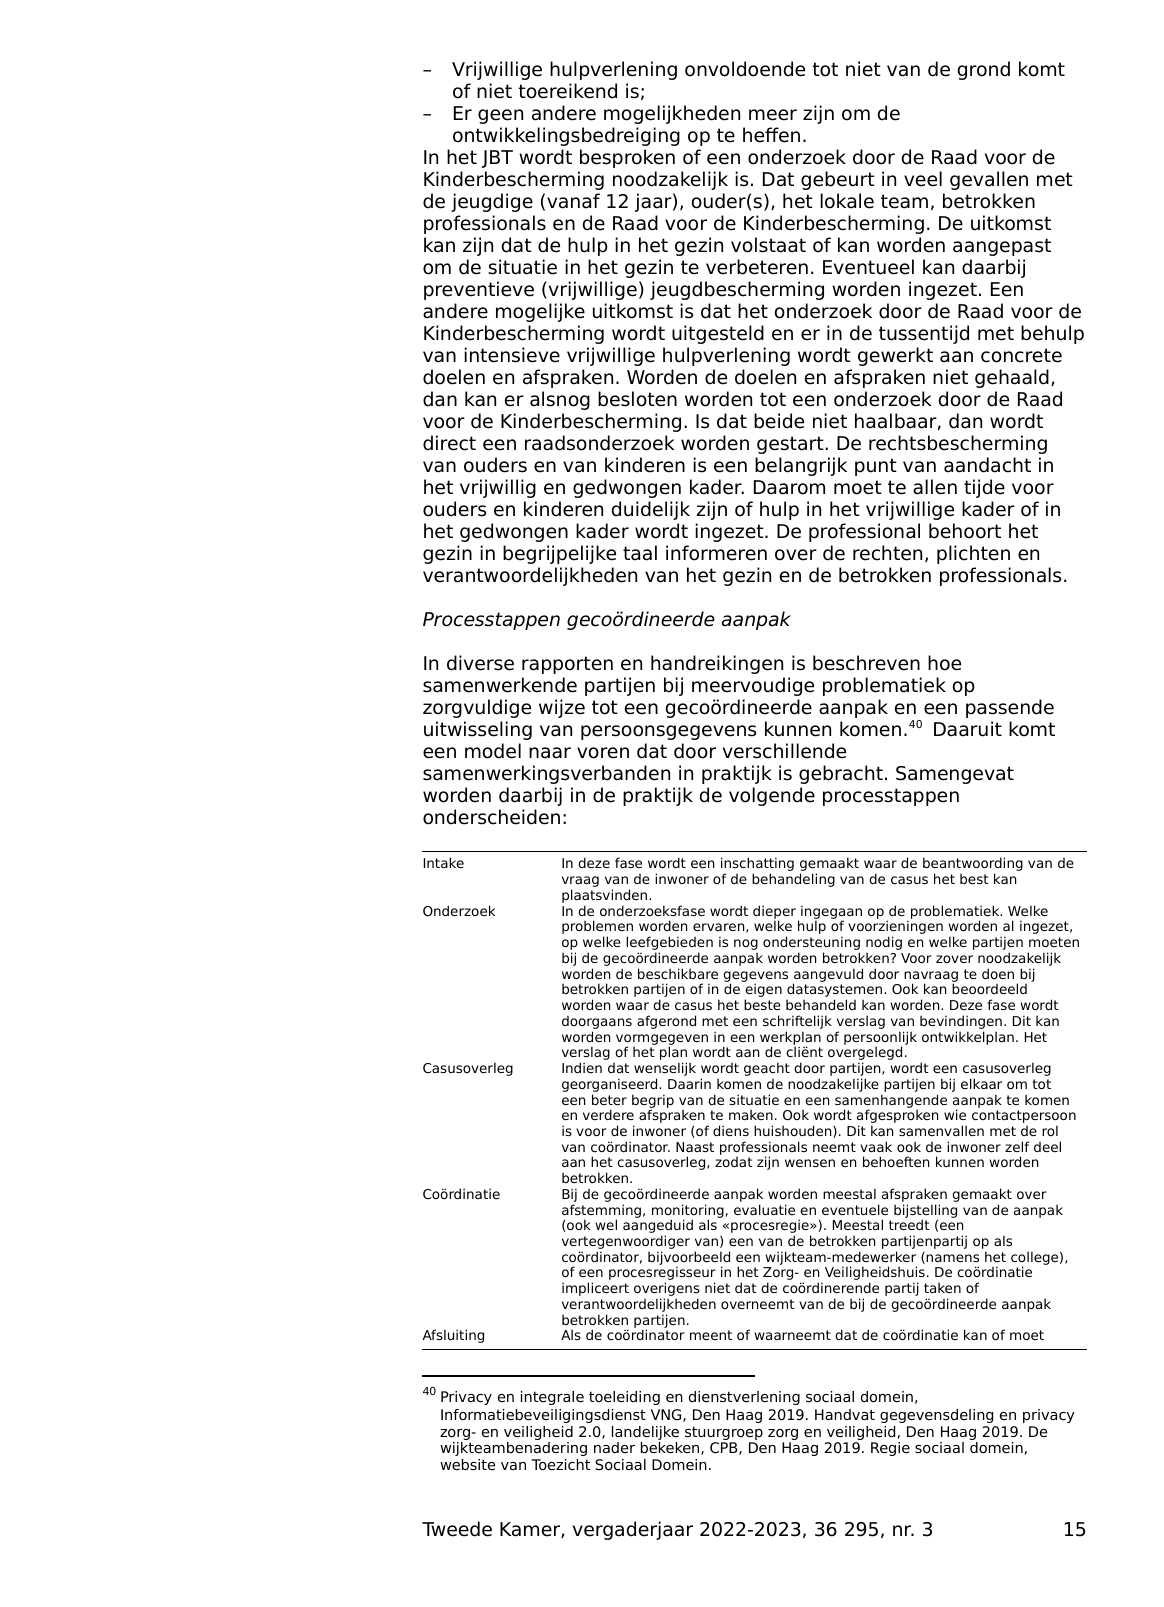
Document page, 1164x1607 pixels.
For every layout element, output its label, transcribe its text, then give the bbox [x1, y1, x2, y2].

text – Er geen andere mogelijkheden meer zijn om de ontwikkelingsbedreiging op te heffen. [422, 103, 1087, 147]
table_cell Bij de gecoördineerde aanpak worden meestal afspraken gemaakt over afstemming, monitoring, evaluatie en eventuele bijstelling van de aanpak (ook wel aangeduid als «procesregie»). Meestal treedt (een vertegenwoordiger van) een van de betrokken partijenpartij op als coördinator, bijvoorbeeld een wijkteam-medewerker (namens het college), of een procesregisseur in het Zorg- en Veiligheidshuis. De coördinatie impliceert overigens niet dat de coördinerende partij taken of verantwoordelijkheden overneemt van de bij de gecoördineerde aanpak betrokken partijen. [555, 1187, 1087, 1328]
table_cell Onderzoek [422, 904, 555, 1061]
table_cell Coördinatie [422, 1187, 555, 1328]
subtitle Processtappen gecoördineerde aanpak [422, 609, 1087, 631]
table_header Intake [422, 852, 555, 903]
table_cell Casusoverleg [422, 1061, 555, 1187]
text In het JBT wordt besproken of een onderzoek door de Raad voor de Kinderbescherming noodzakelijk is. Dat gebeurt in veel gevallen met de jeugdige (vanaf 12 jaar), ouder(s), het lokale team, betrokken professionals en de Raad voor de Kinderbescherming. De uitkomst kan zijn dat de hulp in het gezin volstaat of kan worden aangepast om de situatie in het gezin te verbeteren. Eventueel kan daarbij preventieve (vrijwillige) jeugdbescherming worden ingezet. Een andere mogelijke uitkomst is dat het onderzoek door de Raad voor de Kinderbescherming wordt uitgesteld en er in de tussentijd met behulp van intensieve vrijwillige hulpverlening wordt gewerkt aan concrete doelen en afspraken. Worden de doelen en afspraken niet gehaald, dan kan er alsnog besloten worden tot een onderzoek door de Raad voor de Kinderbescherming. Is dat beide niet haalbaar, dan wordt direct een raadsonderzoek worden gestart. De rechtsbescherming van ouders en van kinderen is een belangrijk punt van aandacht in het vrijwillig en gedwongen kader. Daarom moet te allen tijde voor ouders en kinderen duidelijk zijn of hulp in het vrijwillige kader of in het gedwongen kader wordt ingezet. De professional behoort het gezin in begrijpelijke taal informeren over de rechten, plichten en verantwoordelijkheden van het gezin en de betrokken professionals. [422, 147, 1087, 587]
table_cell Indien dat wenselijk wordt geacht door partijen, wordt een casusoverleg georganiseerd. Daarin komen de noodzakelijke partijen bij elkaar om tot een beter begrip van de situatie en een samenhangende aanpak te komen en verdere afspraken te maken. Ook wordt afgesproken wie contactpersoon is voor de inwoner (of diens huishouden). Dit kan samenvallen met de rol van coördinator. Naast professionals neemt vaak ook de inwoner zelf deel aan het casusoverleg, zodat zijn wensen en behoeften kunnen worden betrokken. [555, 1061, 1087, 1187]
table_cell Afsluiting [422, 1328, 555, 1349]
text – Vrijwillige hulpverlening onvoldoende tot niet van de grond komt of niet toereikend is; [422, 59, 1087, 103]
table_cell Als de coördinator meent of waarneemt dat de coördinatie kan of moet [555, 1328, 1087, 1349]
text Privacy en integrale toeleiding en dienstverlening sociaal domein, Informatiebeveiligingsdienst VNG, Den Haag 2019. Handvat gegevensdeling en privacy zorg- en veiligheid 2.0, landelijke stuurgroep zorg en veiligheid, Den Haag 2019. De wijkteambenadering nader bekeken, CPB, Den Haag 2019. Regie sociaal domein, website van Toezicht Sociaal Domein. [422, 1385, 1087, 1474]
table_header In deze fase wordt een inschatting gemaakt waar de beantwoording van de vraag van de inwoner of de behandeling van de casus het best kan plaatsvinden. [555, 852, 1087, 903]
table_cell In de onderzoeksfase wordt dieper ingegaan op de problematiek. Welke problemen worden ervaren, welke hulp of voorzieningen worden al ingezet, op welke leefgebieden is nog ondersteuning nodig en welke partijen moeten bij de gecoördineerde aanpak worden betrokken? Voor zover noodzakelijk worden de beschikbare gegevens aangevuld door navraag te doen bij betrokken partijen of in de eigen datasystemen. Ook kan beoordeeld worden waar de casus het beste behandeld kan worden. Deze fase wordt doorgaans afgerond met een schriftelijk verslag van bevindingen. Dit kan worden vormgegeven in een werkplan of persoonlijk ontwikkelplan. Het verslag of het plan wordt aan de cliënt overgelegd. [555, 904, 1087, 1061]
text In diverse rapporten en handreikingen is beschreven hoe samenwerkende partijen bij meervoudige problematiek op zorgvuldige wijze tot een gecoördineerde aanpak en een passende uitwisseling van persoonsgegevens kunnen komen. Daaruit komt een model naar voren dat door verschillende samenwerkingsverbanden in praktijk is gebracht. Samengevat worden daarbij in de praktijk de volgende processtappen onderscheiden: [422, 653, 1087, 829]
